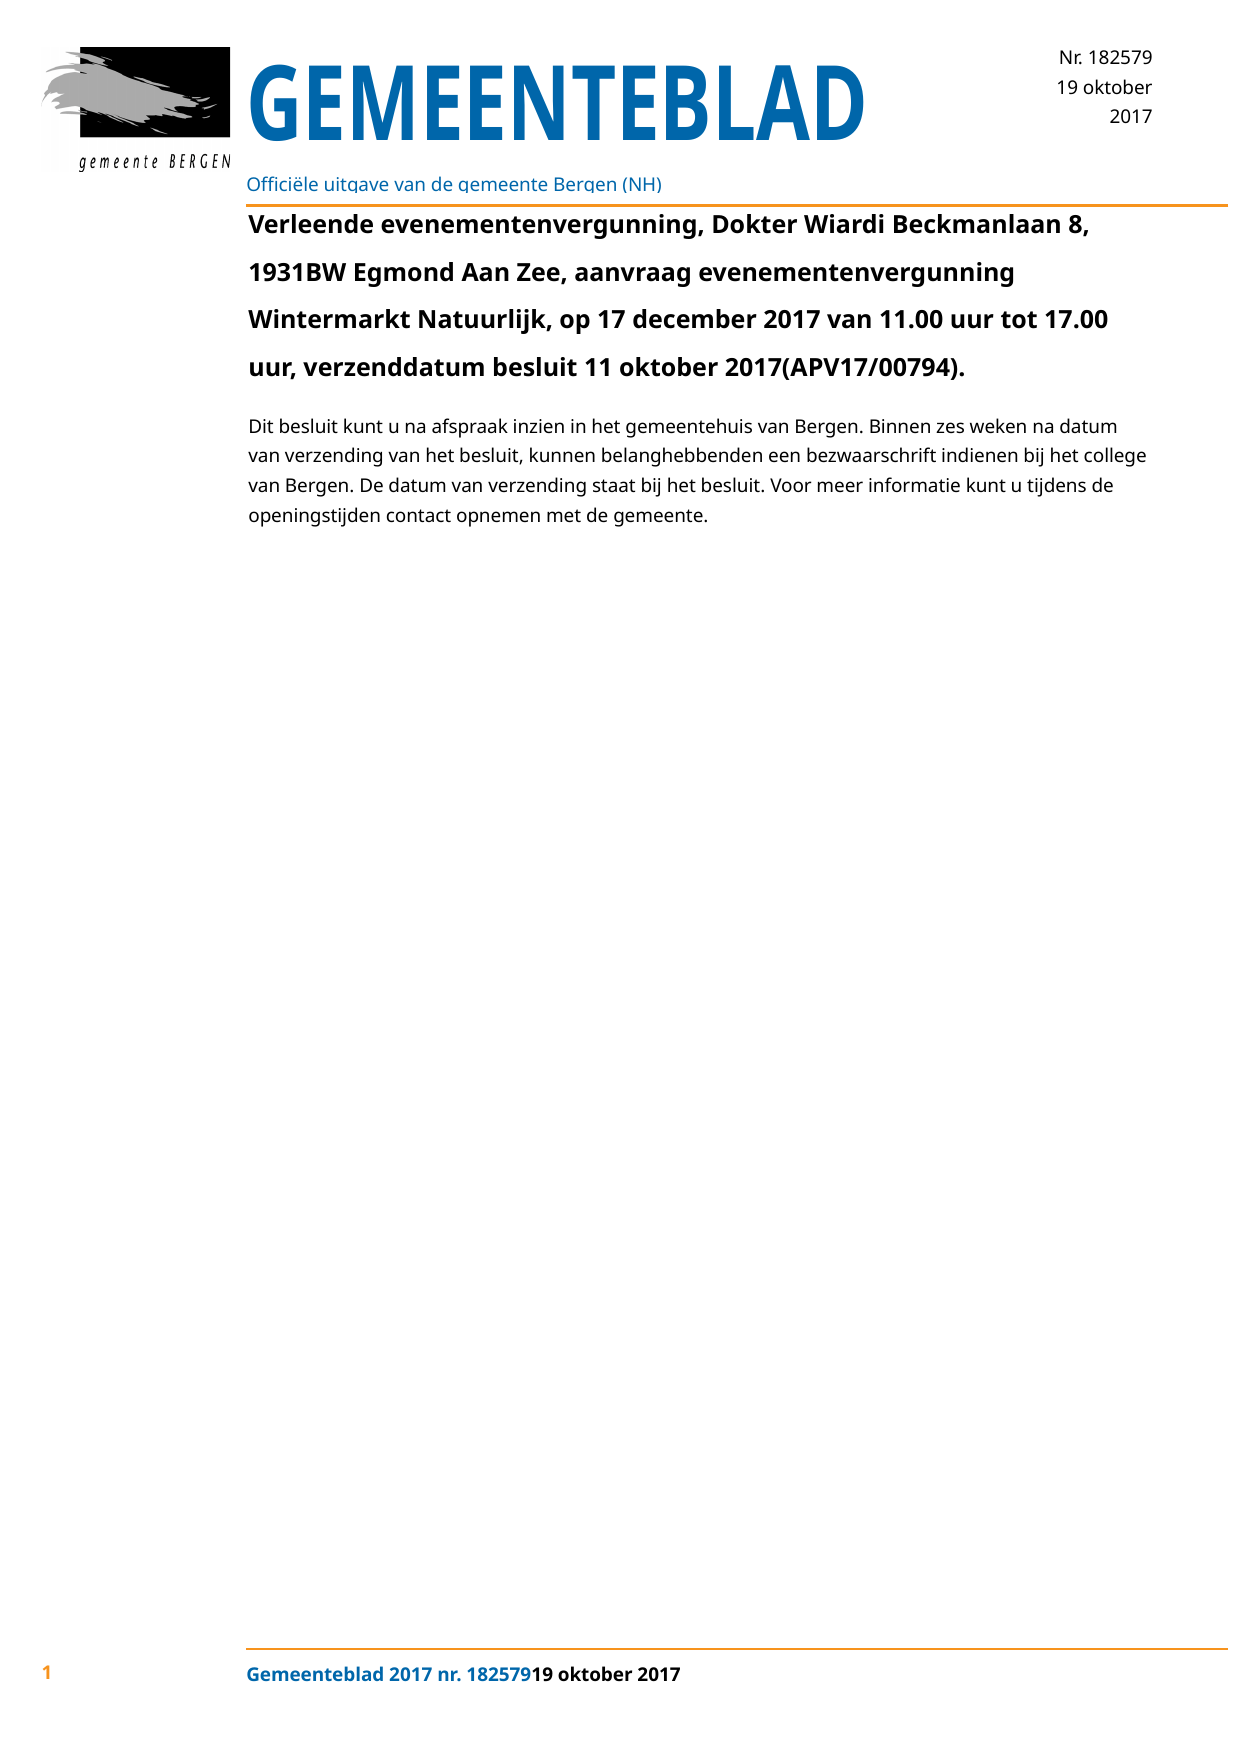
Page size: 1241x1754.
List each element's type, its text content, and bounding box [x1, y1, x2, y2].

text Verleende evenementenvergunning, Dokter Wiardi Beckmanlaan 8, 1931BW Egmond Aan Zee, aanvraag evenementenvergunning Wintermarkt Natuurlijk, op 17 december 2017 van 11.00 uur tot 17.00 uur, verzenddatum besluit 11 oktober 2017(APV17/00794). [248, 207, 1152, 384]
picture [41, 47, 231, 172]
text Dit besluit kunt u na afspraak inzien in het gemeentehuis van Bergen. Binnen zes weken na datum van verzending van het besluit, kunnen belanghebbenden een bezwaarschrift indienen bij het college van Bergen. De datum van verzending staat bij het besluit. Voor meer informatie kunt u tijdens de openingstijden contact opnemen met de gemeente. [248, 413, 1152, 528]
